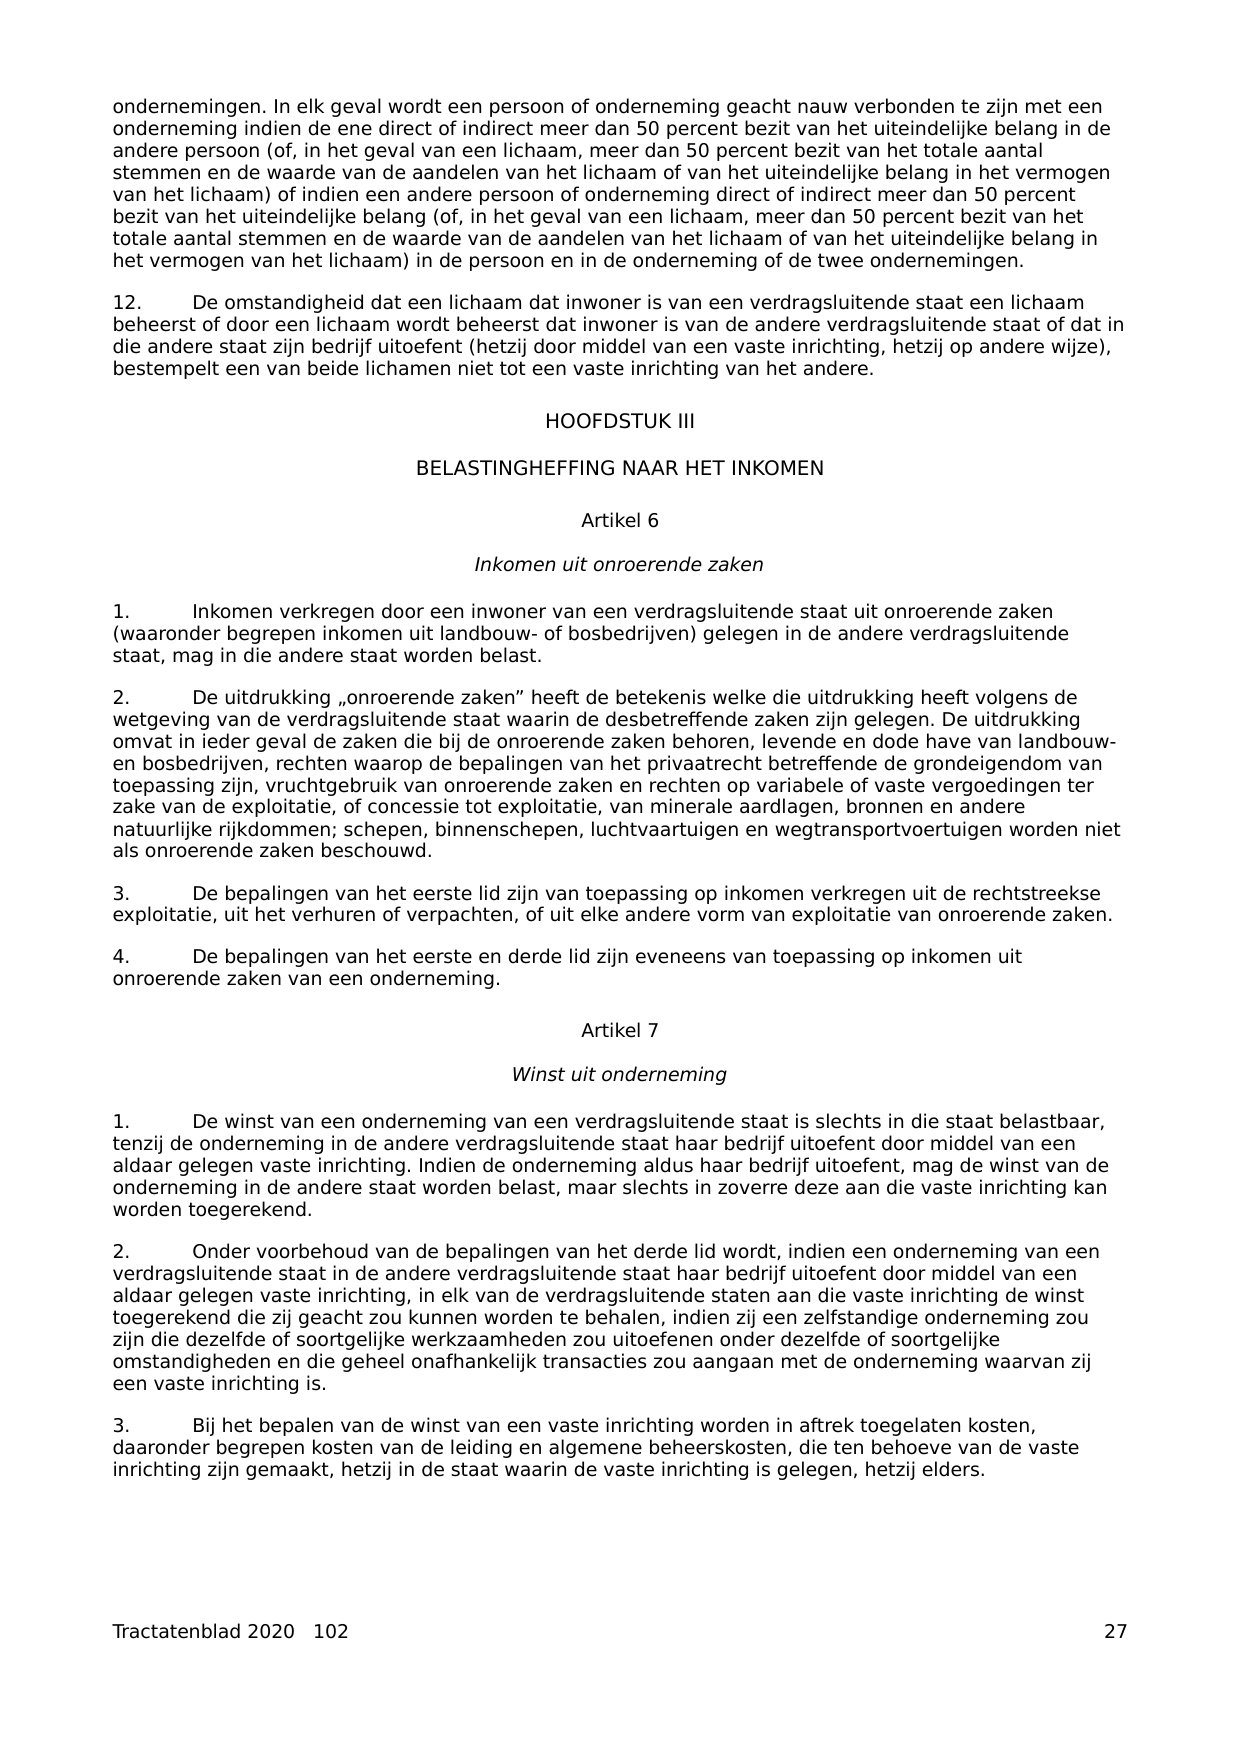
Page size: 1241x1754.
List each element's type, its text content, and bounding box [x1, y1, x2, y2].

subtitle Artikel 7 Winst uit onderneming [112, 1020, 1128, 1086]
text ondernemingen. In elk geval wordt een persoon of onderneming geacht nauw verbonden te zijn met een onderneming indien de ene direct of indirect meer dan 50 percent bezit van het uiteindelijke belang in de andere persoon (of, in het geval van een lichaam, meer dan 50 percent bezit van het totale aantal stemmen en de waarde van de aandelen van het lichaam of van het uiteindelijke belang in het vermogen van het lichaam) of indien een andere persoon of onderneming direct of indirect meer dan 50 percent bezit van het uiteindelijke belang (of, in het geval van een lichaam, meer dan 50 percent bezit van het totale aantal stemmen en de waarde van de aandelen van het lichaam of van het uiteindelijke belang in het vermogen van het lichaam) in de persoon en in de onderneming of de twee ondernemingen. [112, 96, 1128, 272]
text 12. De omstandigheid dat een lichaam dat inwoner is van een verdragsluitende staat een lichaam beheerst of door een lichaam wordt beheerst dat inwoner is van de andere verdragsluitende staat of dat in die andere staat zijn bedrijf uitoefent (hetzij door middel van een vaste inrichting, hetzij op andere wijze), bestempelt een van beide lichamen niet tot een vaste inrichting van het andere. [112, 292, 1128, 380]
text 1. De winst van een onderneming van een verdragsluitende staat is slechts in die staat belastbaar, tenzij de onderneming in de andere verdragsluitende staat haar bedrijf uitoefent door middel van een aldaar gelegen vaste inrichting. Indien de onderneming aldus haar bedrijf uitoefent, mag de winst van de onderneming in de andere staat worden belast, maar slechts in zoverre deze aan die vaste inrichting kan worden toegerekend. [112, 1111, 1128, 1221]
text 1. Inkomen verkregen door een inwoner van een verdragsluitende staat uit onroerende zaken (waaronder begrepen inkomen uit landbouw- of bosbedrijven) gelegen in de andere verdragsluitende staat, mag in die andere staat worden belast. [112, 601, 1128, 667]
text 2. De uitdrukking „onroerende zaken” heeft de betekenis welke die uitdrukking heeft volgens de wetgeving van de verdragsluitende staat waarin de desbetreffende zaken zijn gelegen. De uitdrukking omvat in ieder geval de zaken die bij de onroerende zaken behoren, levende en dode have van landbouw- en bosbedrijven, rechten waarop de bepalingen van het privaatrecht betreffende de grondeigendom van toepassing zijn, vruchtgebruik van onroerende zaken en rechten op variabele of vaste vergoedingen ter zake van de exploitatie, of concessie tot exploitatie, van minerale aardlagen, bronnen en andere natuurlijke rijkdommen; schepen, binnenschepen, luchtvaartuigen en wegtransportvoertuigen worden niet als onroerende zaken beschouwd. [112, 687, 1128, 862]
text 2. Onder voorbehoud van de bepalingen van het derde lid wordt, indien een onderneming van een verdragsluitende staat in de andere verdragsluitende staat haar bedrijf uitoefent door middel van een aldaar gelegen vaste inrichting, in elk van de verdragsluitende staten aan die vaste inrichting de winst toegerekend die zij geacht zou kunnen worden te behalen, indien zij een zelfstandige onderneming zou zijn die dezelfde of soortgelijke werkzaamheden zou uitoefenen onder dezelfde of soortgelijke omstandigheden en die geheel onafhankelijk transacties zou aangaan met de onderneming waarvan zij een vaste inrichting is. [112, 1241, 1128, 1395]
text 3. Bij het bepalen van de winst van een vaste inrichting worden in aftrek toegelaten kosten, daaronder begrepen kosten van de leiding en algemene beheerskosten, die ten behoeve van de vaste inrichting zijn gemaakt, hetzij in de staat waarin de vaste inrichting is gelegen, hetzij elders. [112, 1415, 1128, 1481]
text 3. De bepalingen van het eerste lid zijn van toepassing op inkomen verkregen uit de rechtstreekse exploitatie, uit het verhuren of verpachten, of uit elke andere vorm van exploitatie van onroerende zaken. [112, 882, 1128, 926]
subtitle Artikel 6 Inkomen uit onroerende zaken [112, 510, 1128, 576]
text 4. De bepalingen van het eerste en derde lid zijn eveneens van toepassing op inkomen uit onroerende zaken van een onderneming. [112, 946, 1128, 990]
subtitle HOOFDSTUK III BELASTINGHEFFING NAAR HET INKOMEN [112, 410, 1128, 480]
